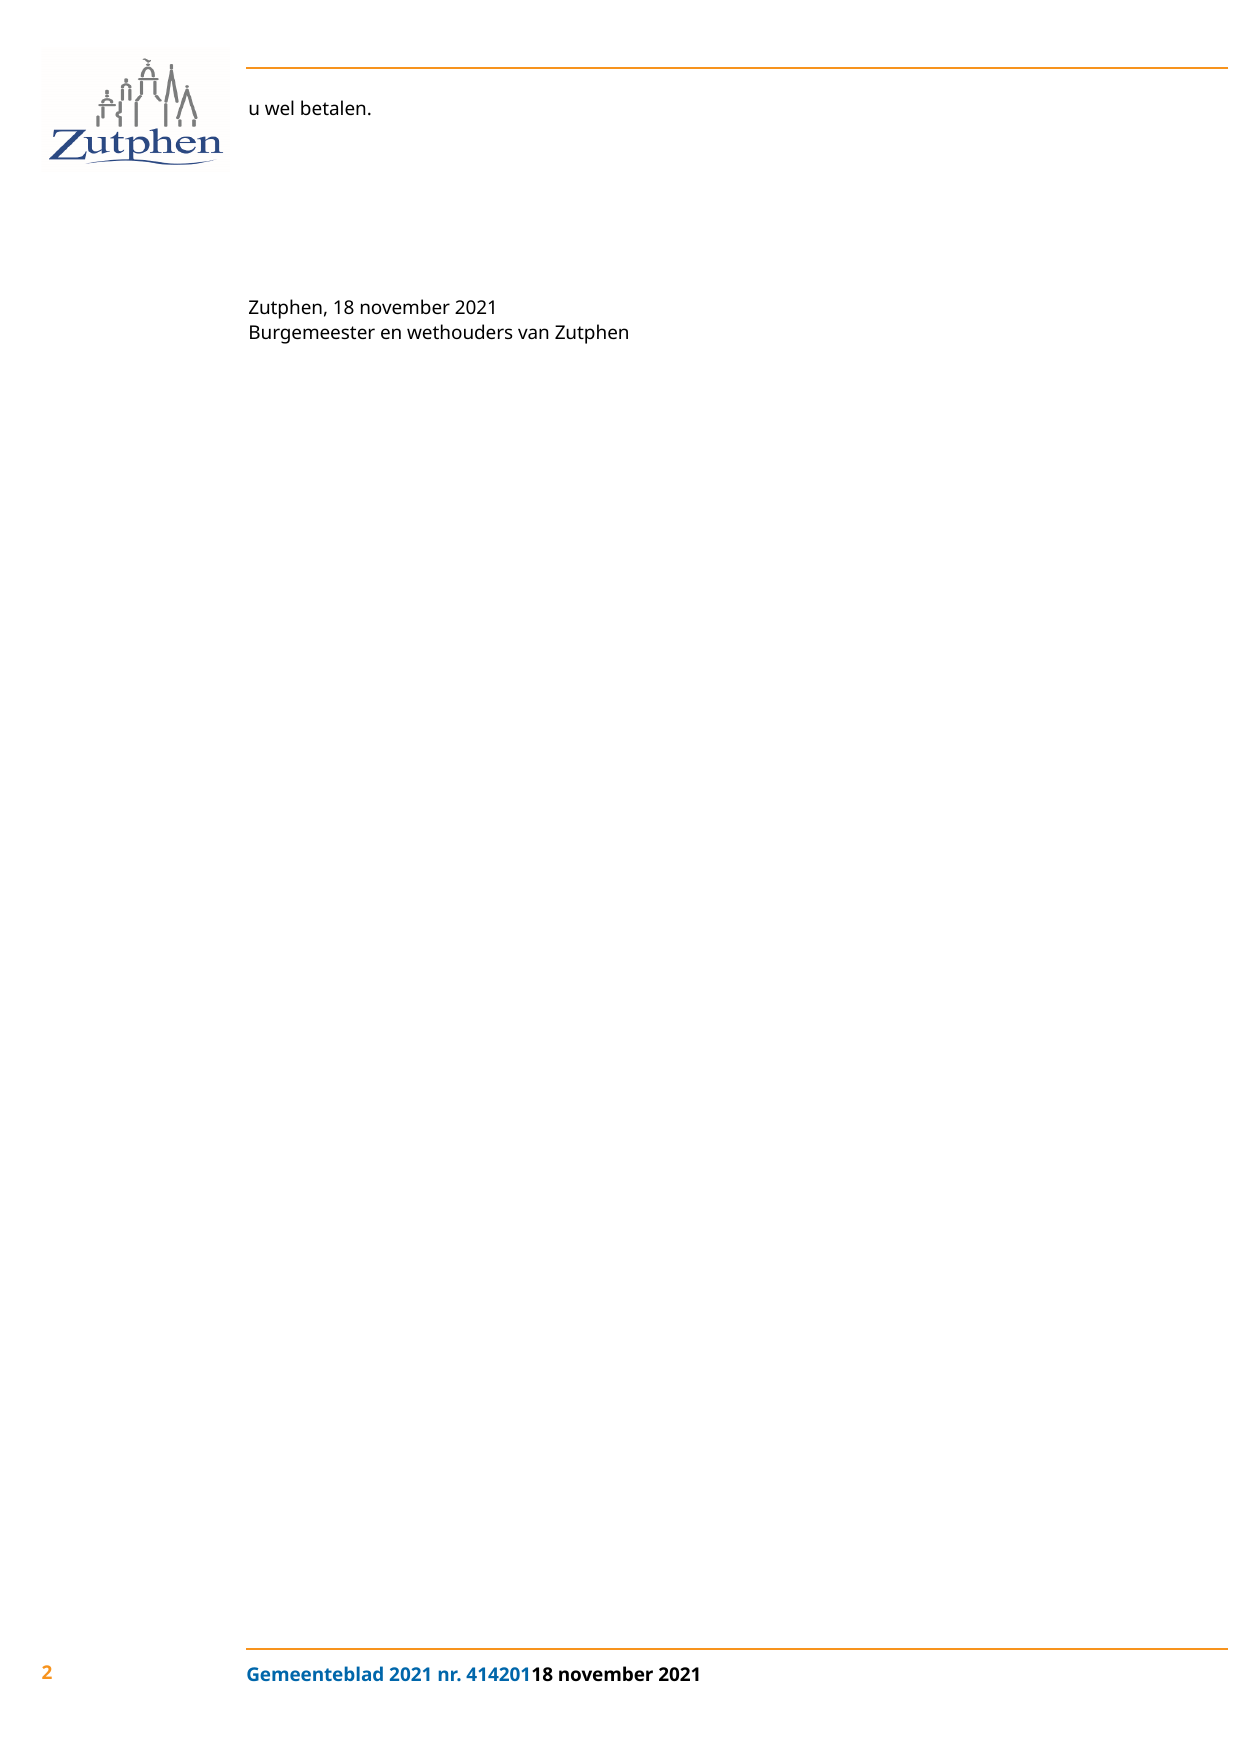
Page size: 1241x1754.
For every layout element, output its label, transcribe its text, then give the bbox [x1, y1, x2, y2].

picture [41, 47, 231, 172]
text u wel betalen. [248, 95, 1152, 121]
text Zutphen, 18 november 2021 [248, 294, 1152, 319]
text Burgemeester en wethouders van Zutphen [248, 319, 1152, 345]
